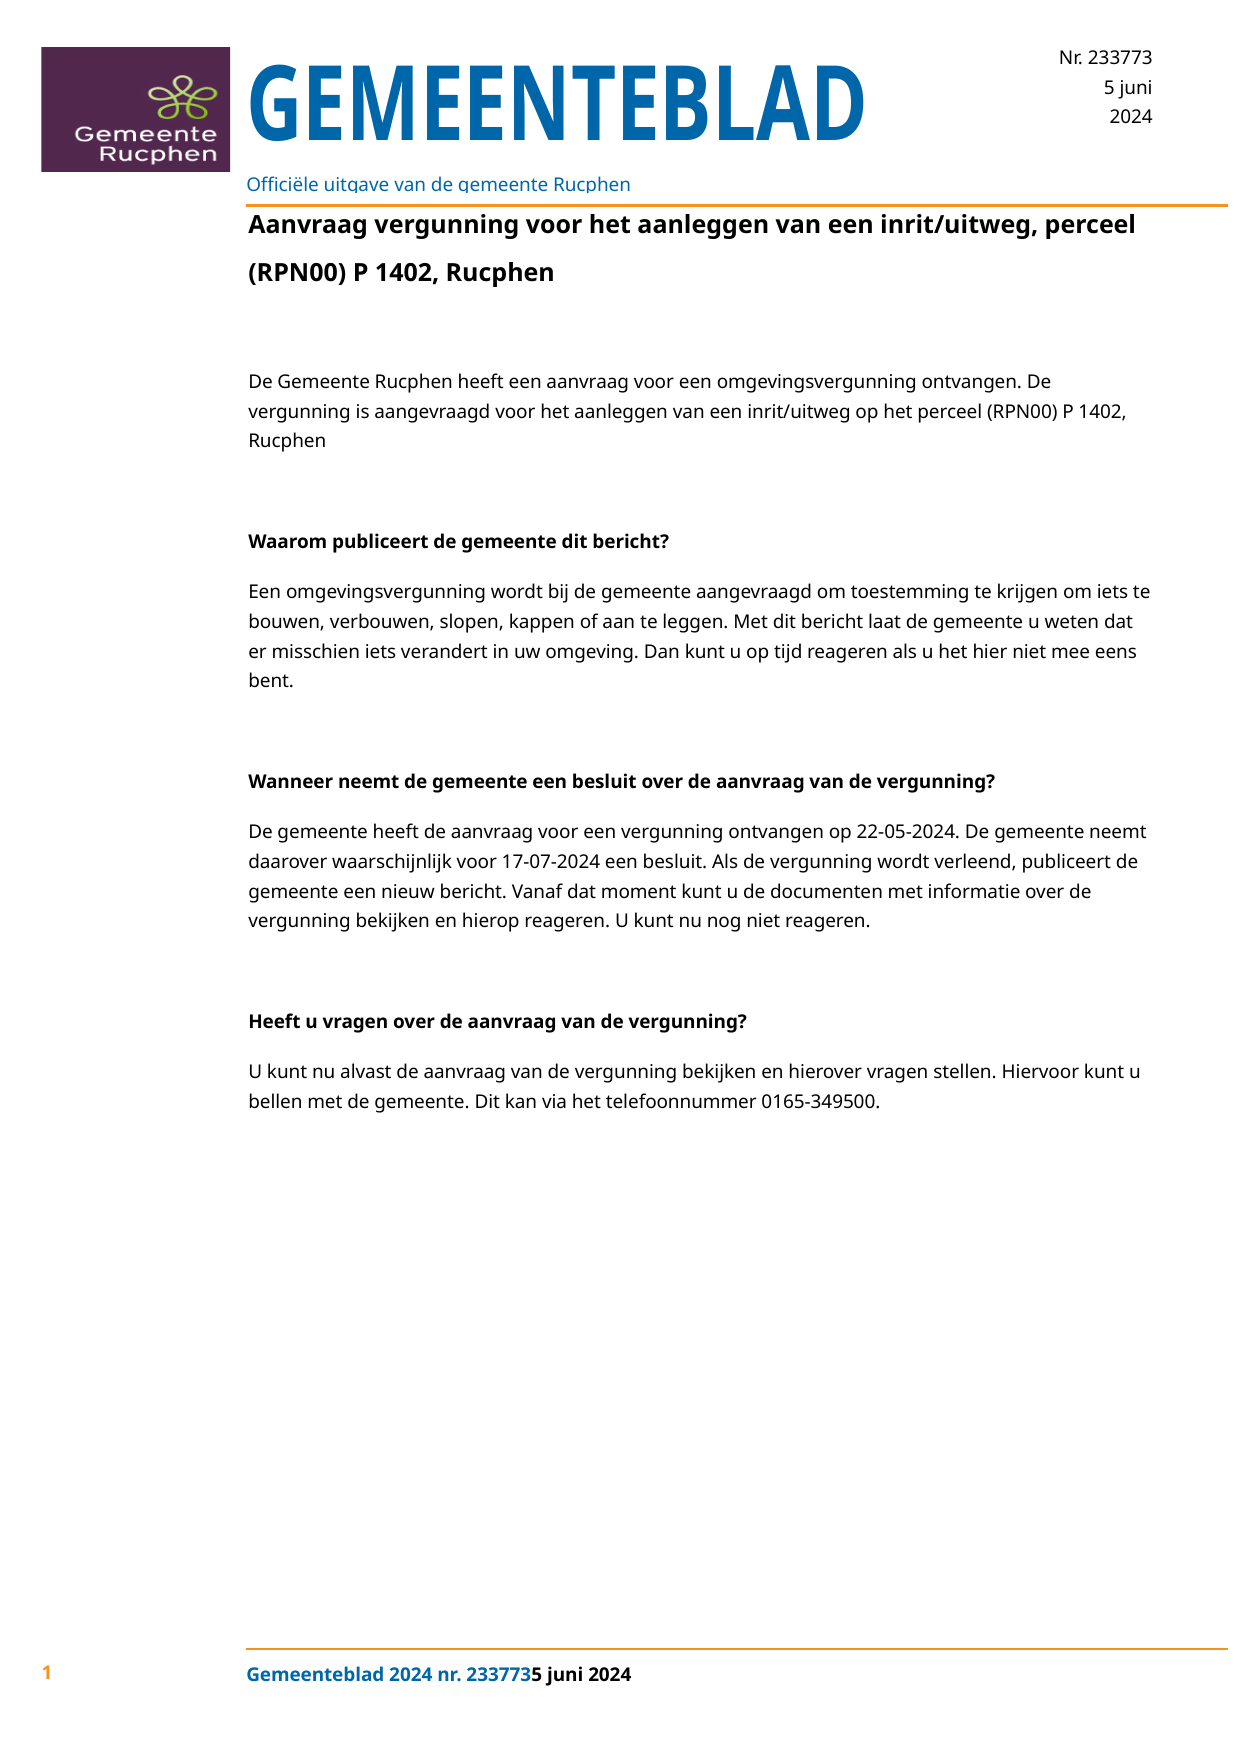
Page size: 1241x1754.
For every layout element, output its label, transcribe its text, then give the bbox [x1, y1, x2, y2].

text Wanneer neemt de gemeente een besluit over de aanvraag van de vergunning? [248, 768, 1152, 794]
text Aanvraag vergunning voor het aanleggen van een inrit/uitweg, perceel (RPN00) P 1402, Rucphen [248, 207, 1152, 288]
text De gemeente heeft de aanvraag voor een vergunning ontvangen op 22-05-2024. De gemeente neemt daarover waarschijnlijk voor 17-07-2024 een besluit. Als de vergunning wordt verleend, publiceert de gemeente een nieuw bericht. Vanaf dat moment kunt u de documenten met informatie over de vergunning bekijken en hierop reageren. U kunt nu nog niet reageren. [248, 819, 1152, 933]
text De Gemeente Rucphen heeft een aanvraag voor een omgevingsvergunning ontvangen. De vergunning is aangevraagd voor het aanleggen van een inrit/uitweg op het perceel (RPN00) P 1402, Rucphen [248, 368, 1152, 453]
text Heeft u vragen over de aanvraag van de vergunning? [248, 1008, 1152, 1034]
text Waarom publiceert de gemeente dit bericht? [248, 528, 1152, 554]
picture [41, 47, 231, 172]
text Een omgevingsvergunning wordt bij de gemeente aangevraagd om toestemming te krijgen om iets te bouwen, verbouwen, slopen, kappen of aan te leggen. Met dit bericht laat de gemeente u weten dat er misschien iets verandert in uw omgeving. Dan kunt u op tijd reageren als u het hier niet mee eens bent. [248, 579, 1152, 693]
text U kunt nu alvast de aanvraag van de vergunning bekijken en hierover vragen stellen. Hiervoor kunt u bellen met de gemeente. Dit kan via het telefoonnummer 0165-349500. [248, 1059, 1152, 1114]
